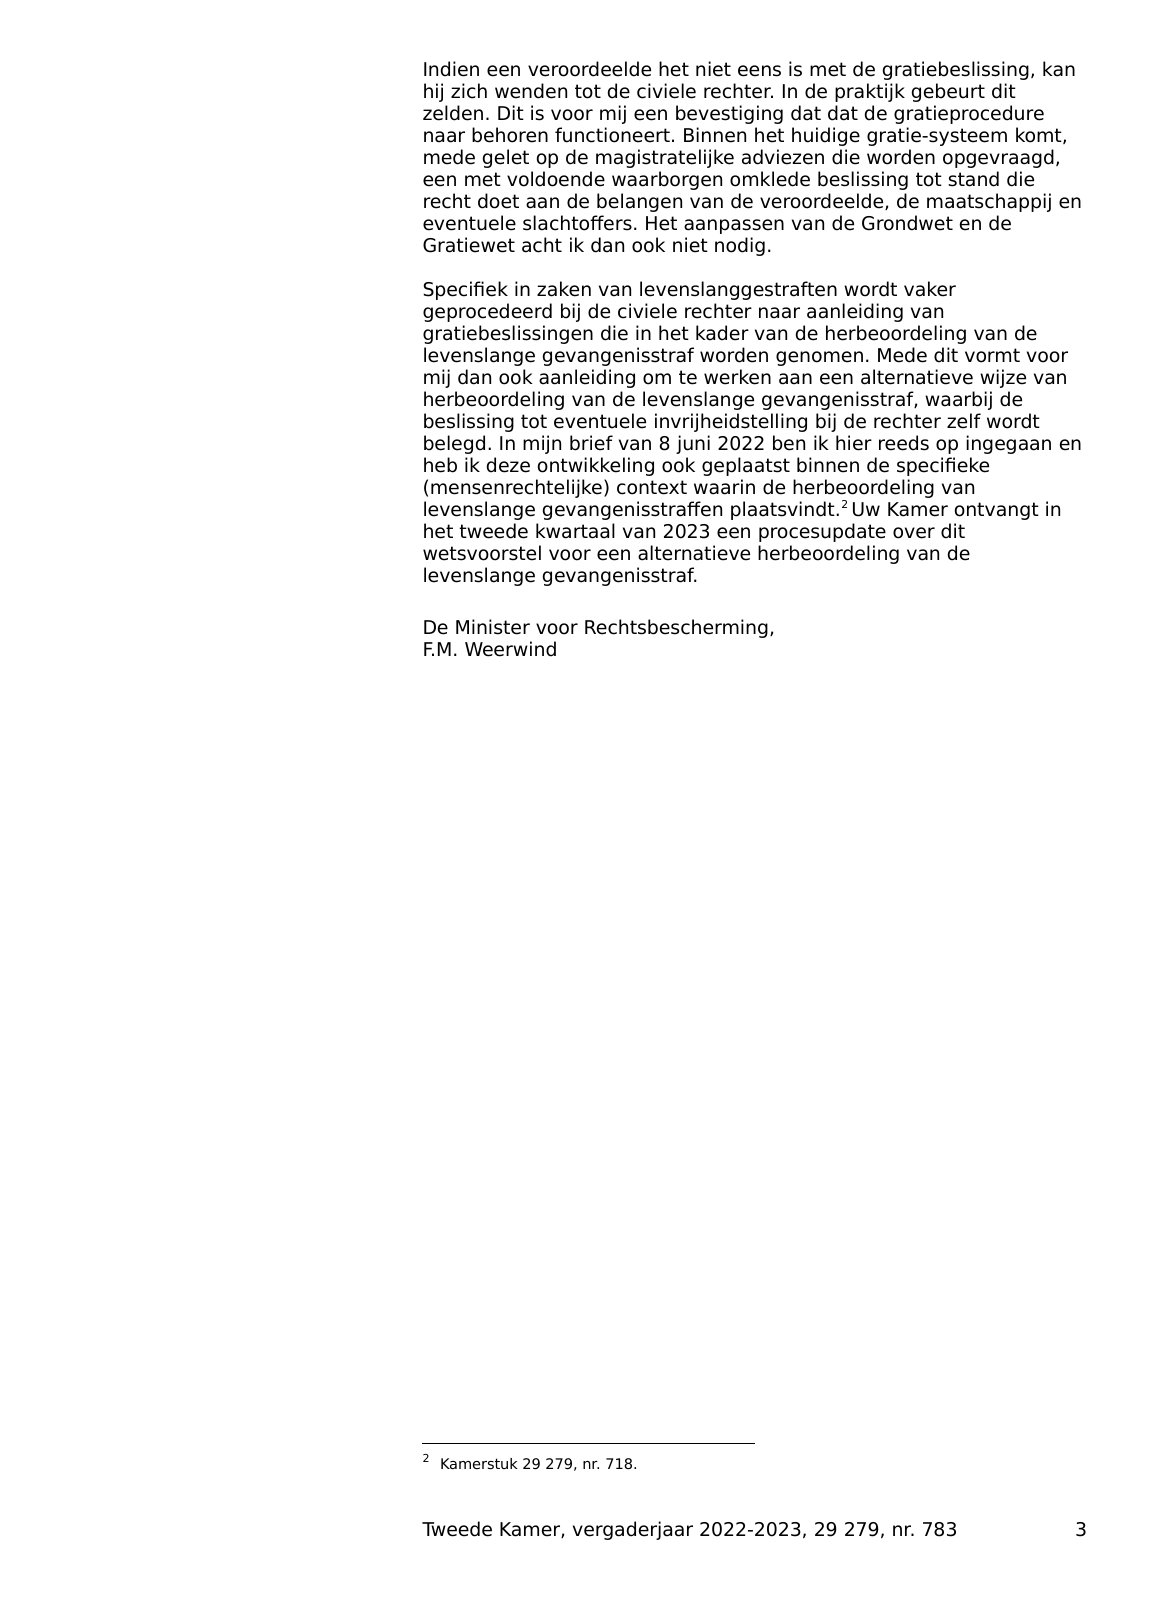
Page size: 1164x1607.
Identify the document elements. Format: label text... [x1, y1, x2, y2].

text Kamerstuk 29 279, nr. 718. [422, 1452, 1087, 1474]
text Indien een veroordeelde het niet eens is met de gratiebeslissing, kan hij zich wenden tot de civiele rechter. In de praktijk gebeurt dit zelden. Dit is voor mij een bevestiging dat dat de gratieprocedure naar behoren functioneert. Binnen het huidige gratie-systeem komt, mede gelet op de magistratelijke adviezen die worden opgevraagd, een met voldoende waarborgen omklede beslissing tot stand die recht doet aan de belangen van de veroordeelde, de maatschappij en eventuele slachtoffers. Het aanpassen van de Grondwet en de Gratiewet acht ik dan ook niet nodig. [422, 59, 1087, 257]
text De Minister voor Rechtsbescherming, F.M. Weerwind [422, 617, 1087, 661]
text Specifiek in zaken van levenslanggestraften wordt vaker geprocedeerd bij de civiele rechter naar aanleiding van gratiebeslissingen die in het kader van de herbeoordeling van de levenslange gevangenisstraf worden genomen. Mede dit vormt voor mij dan ook aanleiding om te werken aan een alternatieve wijze van herbeoordeling van de levenslange gevangenisstraf, waarbij de beslissing tot eventuele invrijheidstelling bij de rechter zelf wordt belegd. In mijn brief van 8 juni 2022 ben ik hier reeds op ingegaan en heb ik deze ontwikkeling ook geplaatst binnen de specifieke (mensenrechtelijke) context waarin de herbeoordeling van levenslange gevangenisstraffen plaatsvindt.Uw Kamer ontvangt in het tweede kwartaal van 2023 een procesupdate over dit wetsvoorstel voor een alternatieve herbeoordeling van de levenslange gevangenisstraf. [422, 279, 1087, 587]
